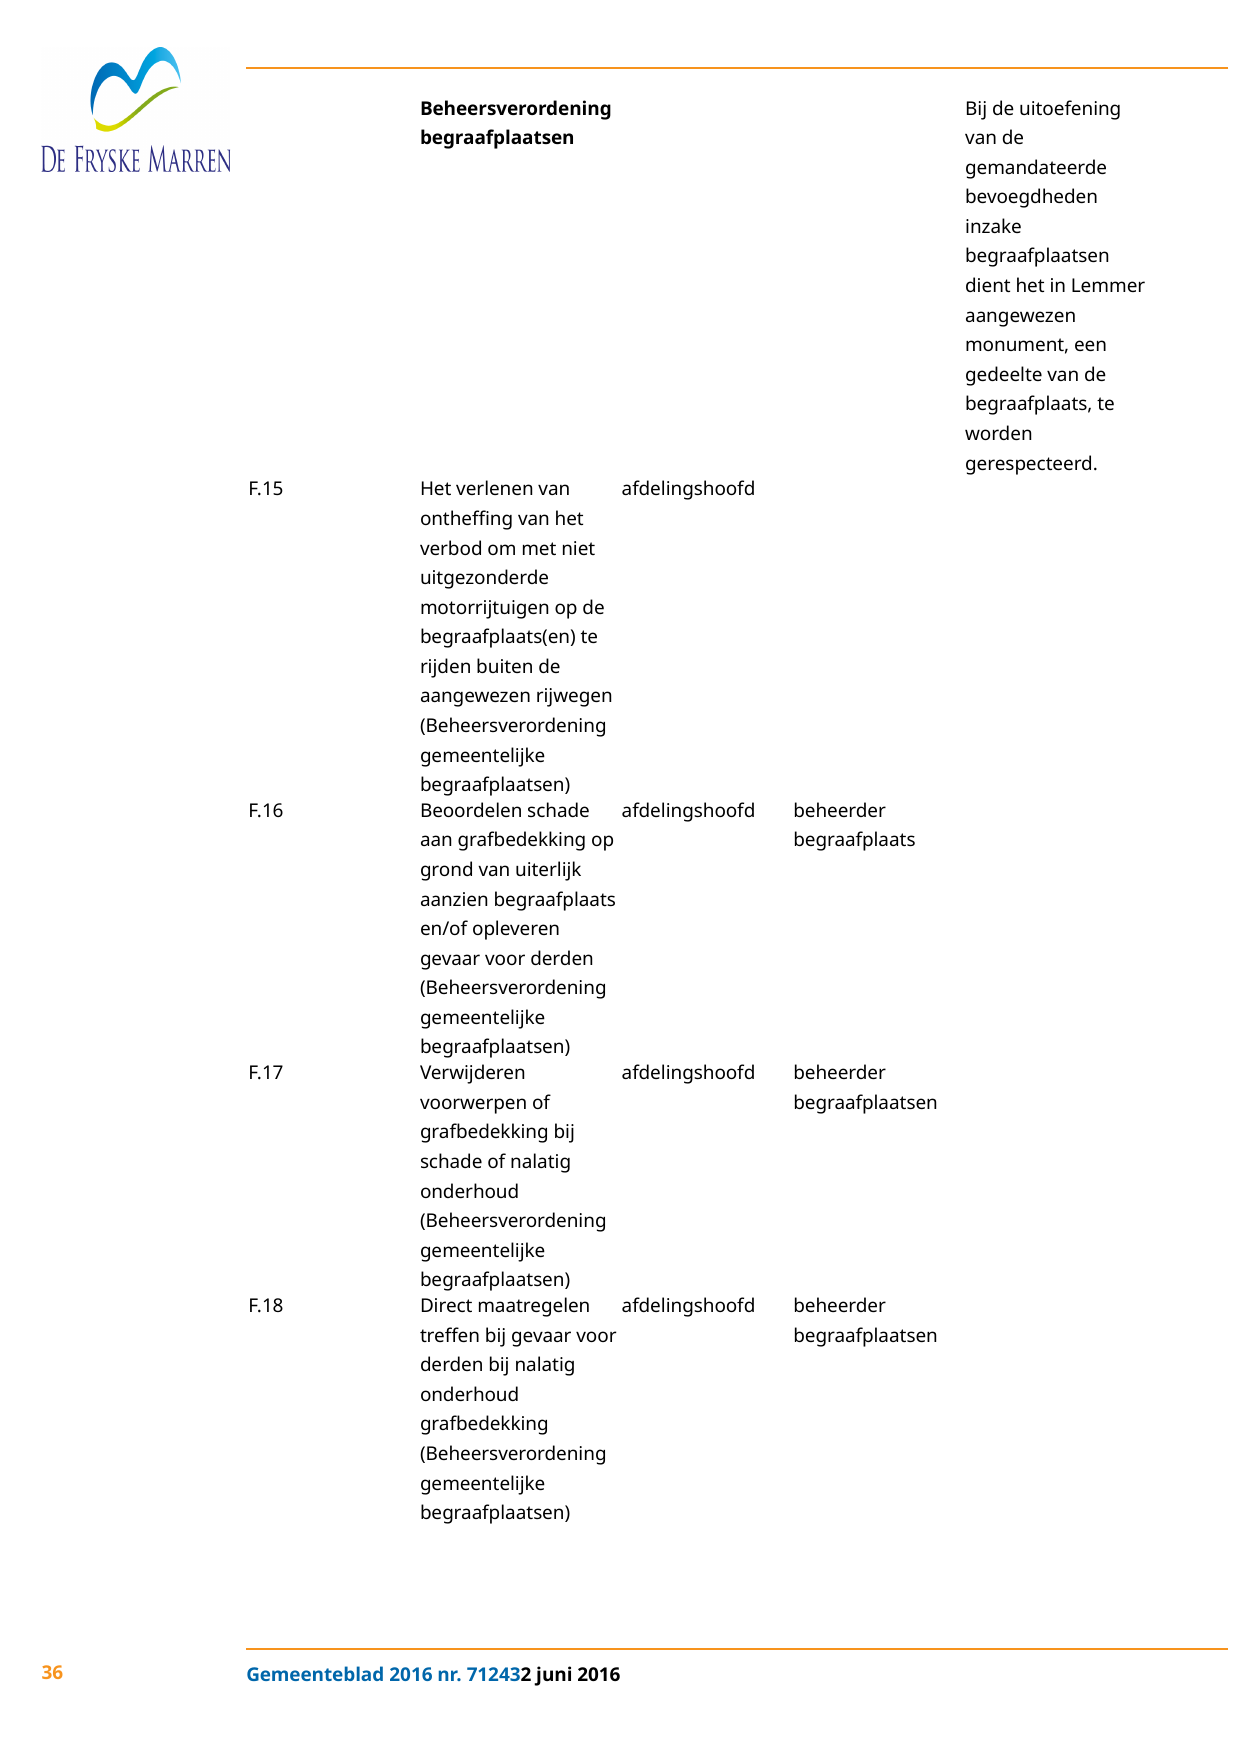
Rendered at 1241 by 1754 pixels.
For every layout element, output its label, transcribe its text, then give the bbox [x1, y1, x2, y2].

table_cell afdelingshoofd [621, 1060, 793, 1292]
table_cell F.15 [248, 476, 420, 797]
table_cell Bij de uitoefening van de gemandateerde bevoegdheden inzake begraafplaatsen dient het in Lemmer aangewezen monument, een gedeelte van de begraafplaats, te worden gerespecteerd. [965, 95, 1152, 476]
table_cell beheerder begraafplaats [793, 797, 965, 1059]
table_cell F.16 [248, 797, 420, 1059]
table_cell [621, 95, 793, 476]
table_cell F.17 [248, 1060, 420, 1292]
table_cell [965, 1292, 1152, 1525]
table_cell [248, 95, 420, 476]
table_cell Verwijderen voorwerpen of grafbedekking bij schade of nalatig onderhoud (Beheersverordening gemeentelijke begraafplaatsen) [420, 1060, 621, 1292]
picture [41, 47, 231, 172]
table_cell [965, 1060, 1152, 1292]
table_cell Beoordelen schade aan grafbedekking op grond van uiterlijk aanzien begraafplaats en/of opleveren gevaar voor derden (Beheersverordening gemeentelijke begraafplaatsen) [420, 797, 621, 1059]
table_cell Het verlenen van ontheffing van het verbod om met niet uitgezonderde motorrijtuigen op de begraafplaats(en) te rijden buiten de aangewezen rijwegen (Beheersverordening gemeentelijke begraafplaatsen) [420, 476, 621, 797]
table_cell afdelingshoofd [621, 476, 793, 797]
table_cell beheerder begraafplaatsen [793, 1292, 965, 1525]
table_cell [793, 476, 965, 797]
table_cell [793, 95, 965, 476]
table_cell Beheersverordening begraafplaatsen [420, 95, 621, 476]
table_cell afdelingshoofd [621, 1292, 793, 1525]
table_cell beheerder begraafplaatsen [793, 1060, 965, 1292]
table_cell Direct maatregelen treffen bij gevaar voor derden bij nalatig onderhoud grafbedekking (Beheersverordening gemeentelijke begraafplaatsen) [420, 1292, 621, 1525]
table_cell afdelingshoofd [621, 797, 793, 1059]
table_cell [965, 476, 1152, 797]
table_cell [965, 797, 1152, 1059]
table_cell F.18 [248, 1292, 420, 1525]
